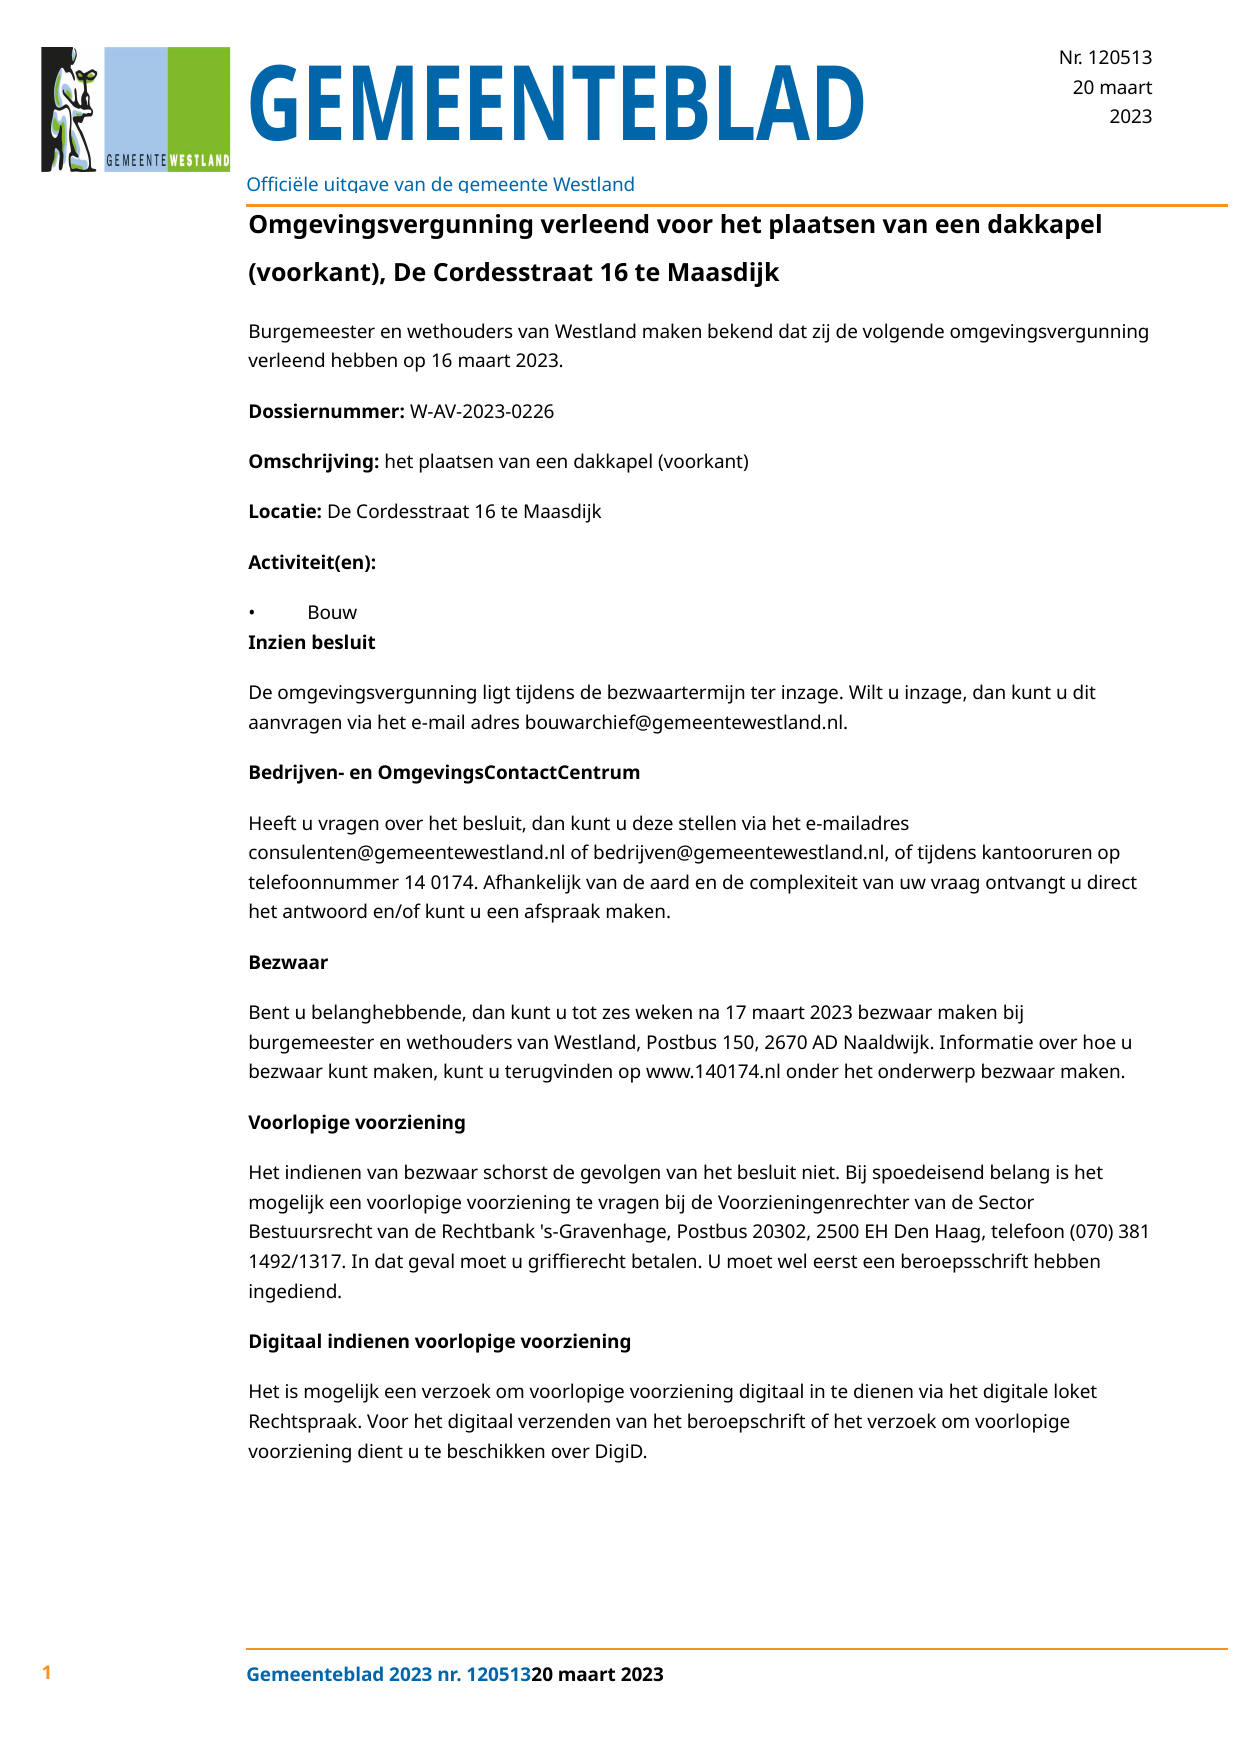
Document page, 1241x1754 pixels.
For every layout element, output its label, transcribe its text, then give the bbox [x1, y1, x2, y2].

text Dossiernummer: W-AV-2023-0226 [248, 398, 1152, 424]
text Bedrijven- en OmgevingsContactCentrum [248, 759, 1152, 785]
text Activiteit(en): [248, 549, 1152, 575]
text Bent u belanghebbende, dan kunt u tot zes weken na 17 maart 2023 bezwaar maken bij burgemeester en wethouders van Westland, Postbus 150, 2670 AD Naaldwijk. Informatie over hoe u bezwaar kunt maken, kunt u terugvinden op www.140174.nl onder het onderwerp bezwaar maken. [248, 999, 1152, 1084]
text Inzien besluit [248, 629, 1152, 655]
text Locatie: De Cordesstraat 16 te Maasdijk [248, 499, 1152, 524]
text Omschrijving: het plaatsen van een dakkapel (voorkant) [248, 448, 1152, 474]
text De omgevingsvergunning ligt tijdens de bezwaartermijn ter inzage. Wilt u inzage, dan kunt u dit aanvragen via het e-mail adres bouwarchief@gemeentewestland.nl. [248, 679, 1152, 735]
text Heeft u vragen over het besluit, dan kunt u deze stellen via het e-mailadres consulenten@gemeentewestland.nl of bedrijven@gemeentewestland.nl, of tijdens kantooruren op telefoonnummer 14 0174. Afhankelijk van de aard en de complexiteit van uw vraag ontvangt u direct het antwoord en/of kunt u een afspraak maken. [248, 810, 1152, 924]
list Bouw [248, 599, 1152, 625]
text Digitaal indienen voorlopige voorziening [248, 1328, 1152, 1354]
text Omgevingsvergunning verleend voor het plaatsen van een dakkapel (voorkant), De Cordesstraat 16 te Maasdijk [248, 207, 1152, 288]
text Het is mogelijk een verzoek om voorlopige voorziening digitaal in te dienen via het digitale loket Rechtspraak. Voor het digitaal verzenden van het beroepschrift of het verzoek om voorlopige voorziening dient u te beschikken over DigiD. [248, 1379, 1152, 1464]
text Het indienen van bezwaar schorst de gevolgen van het besluit niet. Bij spoedeisend belang is het mogelijk een voorlopige voorziening te vragen bij de Voorzieningenrechter van de Sector Bestuursrecht van de Rechtbank 's-Gravenhage, Postbus 20302, 2500 EH Den Haag, telefoon (070) 381 1492/1317. In dat geval moet u griffierecht betalen. U moet wel eerst een beroepsschrift hebben ingediend. [248, 1159, 1152, 1304]
text Voorlopige voorziening [248, 1109, 1152, 1135]
text Burgemeester en wethouders van Westland maken bekend dat zij de volgende omgevingsvergunning verleend hebben op 16 maart 2023. [248, 318, 1152, 373]
text Bezwaar [248, 949, 1152, 975]
picture [41, 47, 231, 172]
